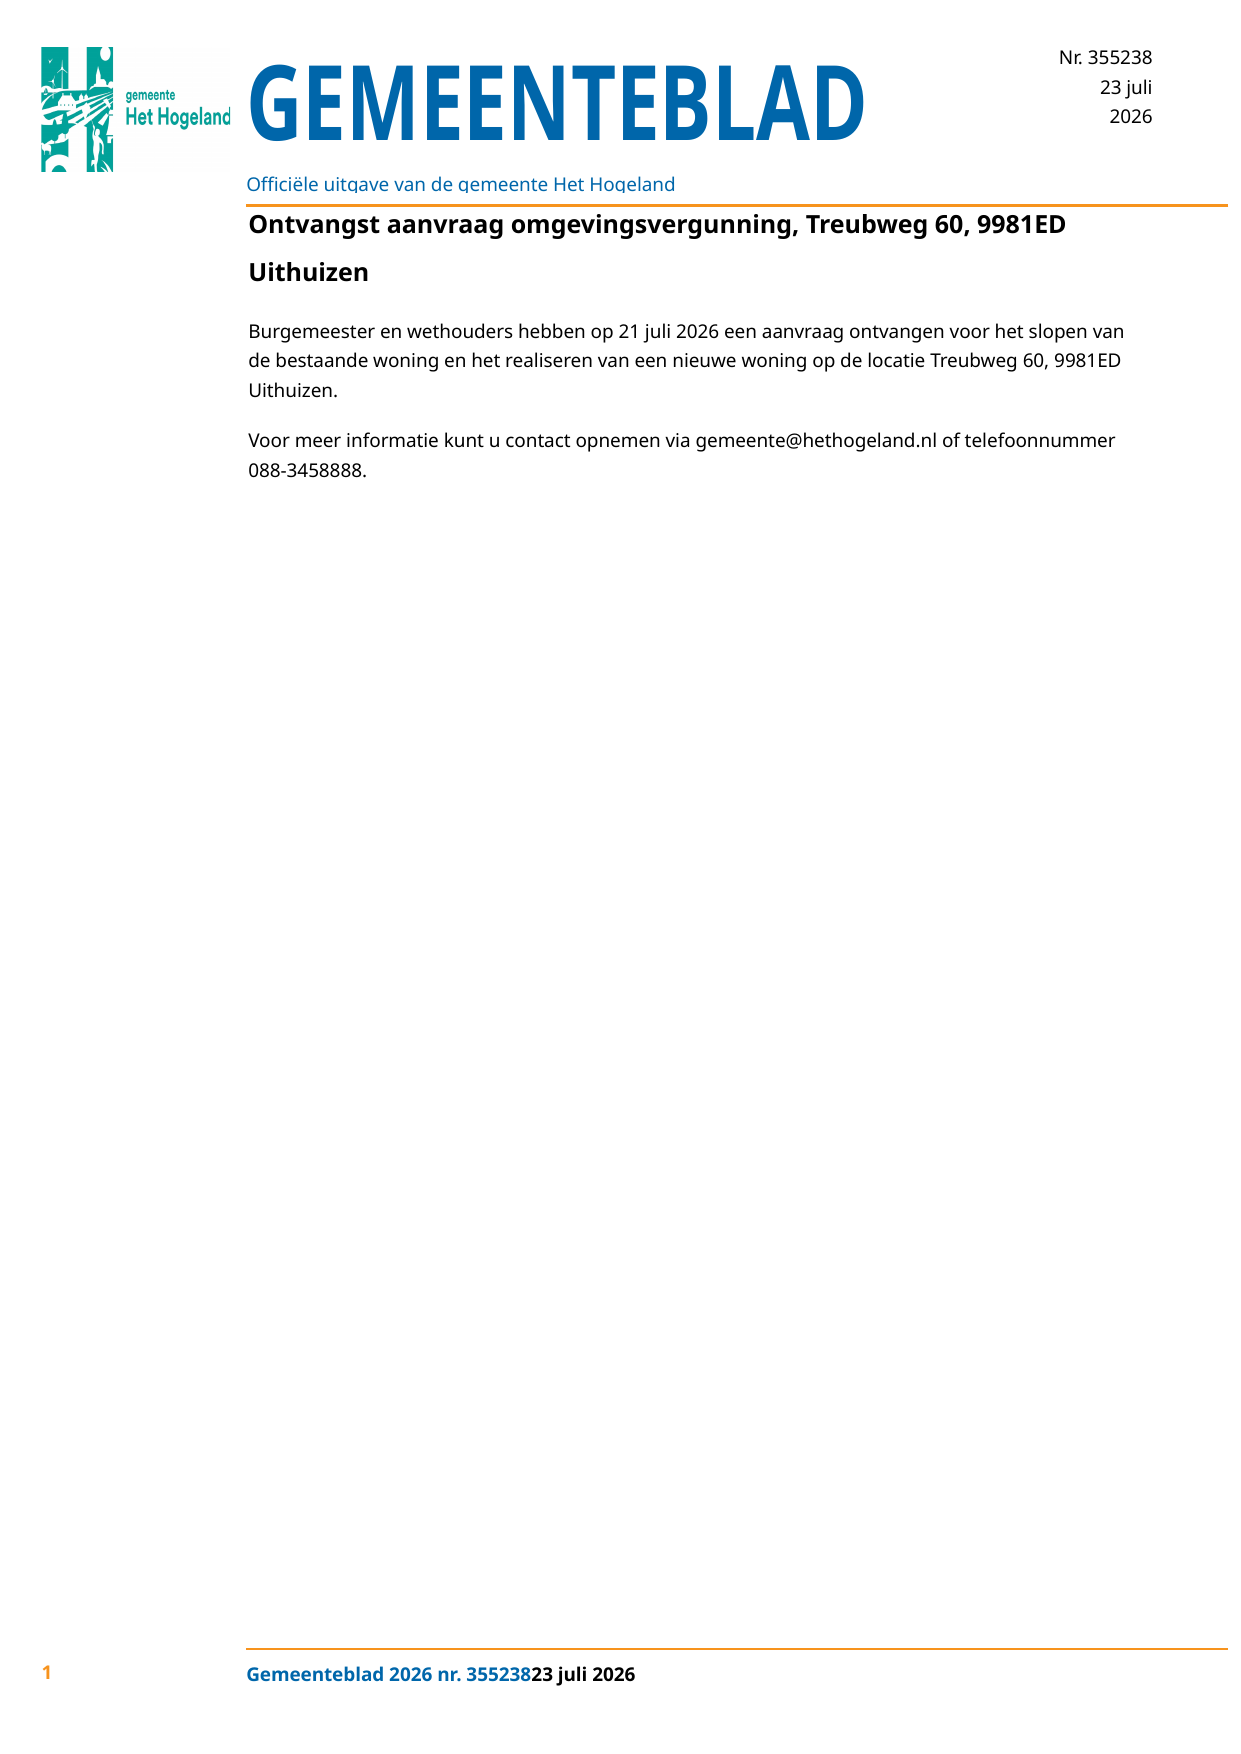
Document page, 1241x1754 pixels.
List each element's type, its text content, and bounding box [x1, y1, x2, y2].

picture [41, 47, 231, 172]
text Voor meer informatie kunt u contact opnemen via gemeente@hethogeland.nl of telefoonnummer 088-3458888. [248, 427, 1152, 483]
text Ontvangst aanvraag omgevingsvergunning, Treubweg 60, 9981ED Uithuizen [248, 207, 1152, 288]
text Burgemeester en wethouders hebben op 21 juli 2026 een aanvraag ontvangen voor het slopen van de bestaande woning en het realiseren van een nieuwe woning op de locatie Treubweg 60, 9981ED Uithuizen. [248, 318, 1152, 403]
